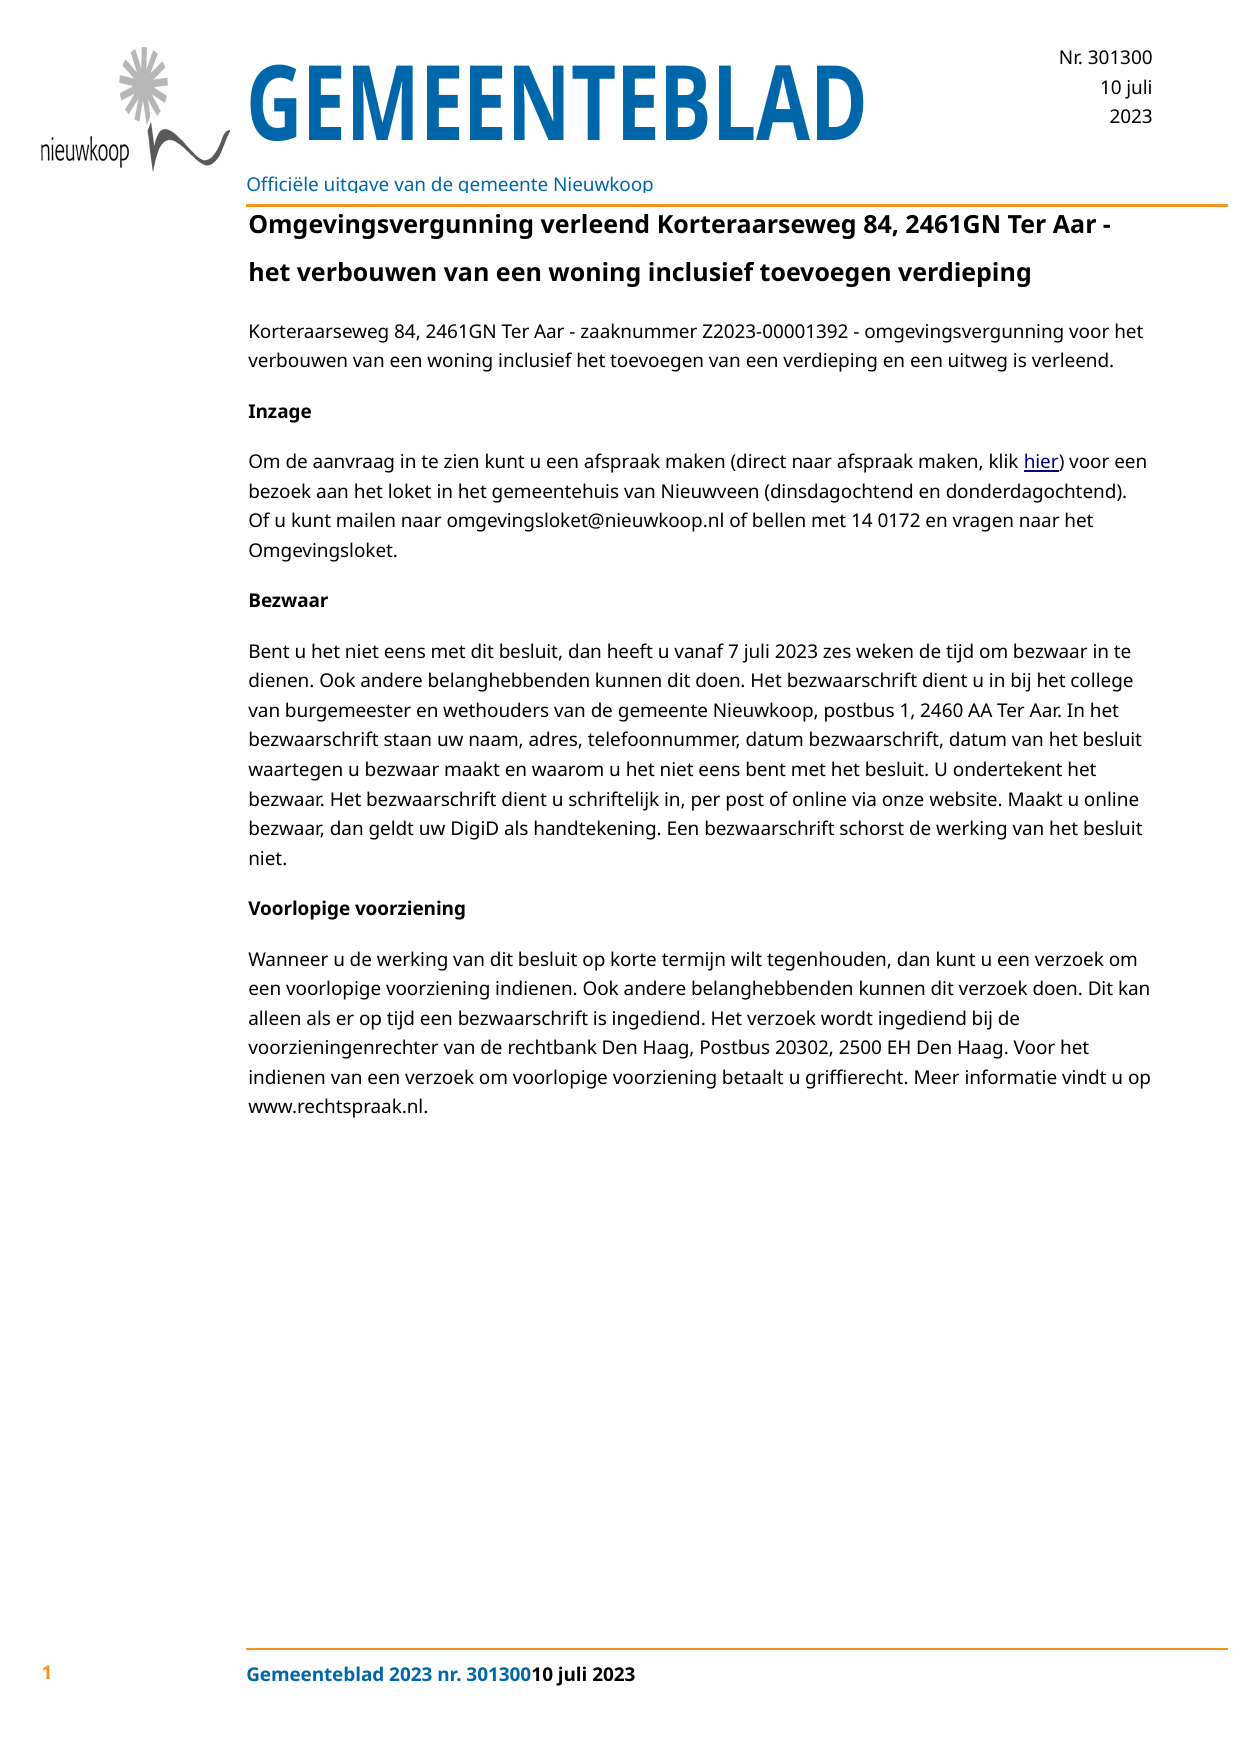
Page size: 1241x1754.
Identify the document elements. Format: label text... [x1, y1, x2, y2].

text Bent u het niet eens met dit besluit, dan heeft u vanaf 7 juli 2023 zes weken de tijd om bezwaar in te dienen. Ook andere belanghebbenden kunnen dit doen. Het bezwaarschrift dient u in bij het college van burgemeester en wethouders van de gemeente Nieuwkoop, postbus 1, 2460 AA Ter Aar. In het bezwaarschrift staan uw naam, adres, telefoonnummer, datum bezwaarschrift, datum van het besluit waartegen u bezwaar maakt en waarom u het niet eens bent met het besluit. U ondertekent het bezwaar. Het bezwaarschrift dient u schriftelijk in, per post of online via onze website. Maakt u online bezwaar, dan geldt uw DigiD als handtekening. Een bezwaarschrift schorst de werking van het besluit niet. [248, 638, 1152, 871]
text Voorlopige voorziening [248, 895, 1152, 921]
text Korteraarseweg 84, 2461GN Ter Aar - zaaknummer Z2023-00001392 - omgevingsvergunning voor het verbouwen van een woning inclusief het toevoegen van een verdieping en een uitweg is verleend. [248, 318, 1152, 373]
text Inzage [248, 398, 1152, 424]
text Omgevingsvergunning verleend Korteraarseweg 84, 2461GN Ter Aar - het verbouwen van een woning inclusief toevoegen verdieping [248, 207, 1152, 288]
text Wanneer u de werking van dit besluit op korte termijn wilt tegenhouden, dan kunt u een verzoek om een voorlopige voorziening indienen. Ook andere belanghebbenden kunnen dit verzoek doen. Dit kan alleen als er op tijd een bezwaarschrift is ingediend. Het verzoek wordt ingediend bij de voorzieningenrechter van de rechtbank Den Haag, Postbus 20302, 2500 EH Den Haag. Voor het indienen van een verzoek om voorlopige voorziening betaalt u griffierecht. Meer informatie vindt u op www.rechtspraak.nl. [248, 946, 1152, 1119]
text Om de aanvraag in te zien kunt u een afspraak maken (direct naar afspraak maken, klik hier) voor een bezoek aan het loket in het gemeentehuis van Nieuwveen (dinsdagochtend en donderdagochtend). Of u kunt mailen naar omgevingsloket@nieuwkoop.nl of bellen met 14 0172 en vragen naar het Omgevingsloket. [248, 448, 1152, 563]
picture [41, 47, 231, 172]
text Bezwaar [248, 587, 1152, 613]
